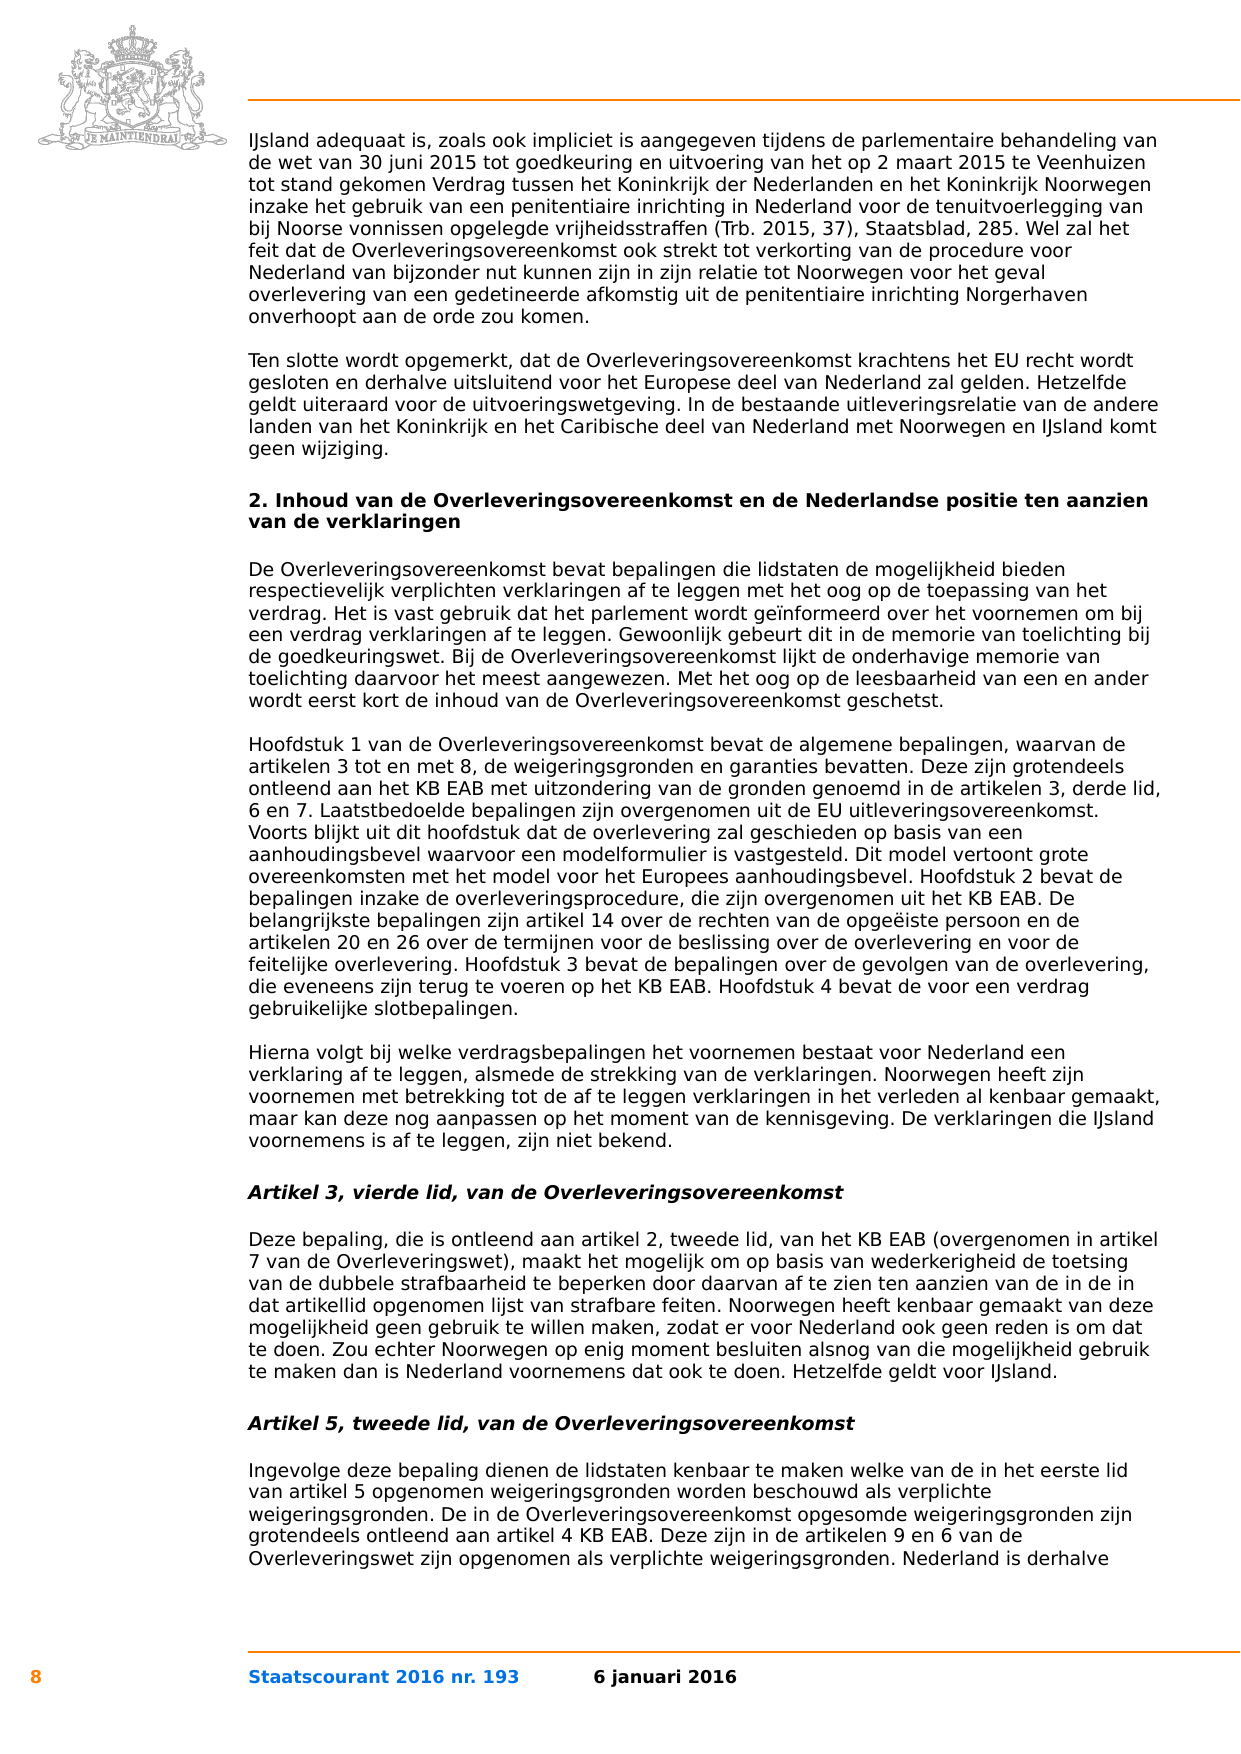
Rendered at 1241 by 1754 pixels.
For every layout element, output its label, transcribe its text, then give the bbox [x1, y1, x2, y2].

subtitle 2. Inhoud van de Overleveringsovereenkomst en de Nederlandse positie ten aanzien van de verklaringen [248, 489, 1163, 533]
text Ingevolge deze bepaling dienen de lidstaten kenbaar te maken welke van de in het eerste lid van artikel 5 opgenomen weigeringsgronden worden beschouwd als verplichte weigeringsgronden. De in de Overleveringsovereenkomst opgesomde weigeringsgronden zijn grotendeels ontleend aan artikel 4 KB EAB. Deze zijn in de artikelen 9 en 6 van de Overleveringswet zijn opgenomen als verplichte weigeringsgronden. Nederland is derhalve [248, 1459, 1163, 1569]
picture [38, 25, 227, 150]
text Deze bepaling, die is ontleend aan artikel 2, tweede lid, van het KB EAB (overgenomen in artikel 7 van de Overleveringswet), maakt het mogelijk om op basis van wederkerigheid de toetsing van de dubbele strafbaarheid te beperken door daarvan af te zien ten aanzien van de in de in dat artikellid opgenomen lijst van strafbare feiten. Noorwegen heeft kenbaar gemaakt van deze mogelijkheid geen gebruik te willen maken, zodat er voor Nederland ook geen reden is om dat te doen. Zou echter Noorwegen op enig moment besluiten alsnog van die mogelijkheid gebruik te maken dan is Nederland voornemens dat ook te doen. Hetzelfde geldt voor IJsland. [248, 1229, 1163, 1382]
subtitle Artikel 3, vierde lid, van de Overleveringsovereenkomst [248, 1182, 1163, 1204]
text Ten slotte wordt opgemerkt, dat de Overleveringsovereenkomst krachtens het EU recht wordt gesloten en derhalve uitsluitend voor het Europese deel van Nederland zal gelden. Hetzelfde geldt uiteraard voor de uitvoeringswetgeving. In de bestaande uitleveringsrelatie van de andere landen van het Koninkrijk en het Caribische deel van Nederland met Noorwegen en IJsland komt geen wijziging. [248, 349, 1163, 459]
subtitle Artikel 5, tweede lid, van de Overleveringsovereenkomst [248, 1412, 1163, 1434]
text Hoofdstuk 1 van de Overleveringsovereenkomst bevat de algemene bepalingen, waarvan de artikelen 3 tot en met 8, de weigeringsgronden en garanties bevatten. Deze zijn grotendeels ontleend aan het KB EAB met uitzondering van de gronden genoemd in de artikelen 3, derde lid, 6 en 7. Laatstbedoelde bepalingen zijn overgenomen uit de EU uitleveringsovereenkomst. Voorts blijkt uit dit hoofdstuk dat de overlevering zal geschieden op basis van een aanhoudingsbevel waarvoor een modelformulier is vastgesteld. Dit model vertoont grote overeenkomsten met het model voor het Europees aanhoudingsbevel. Hoofdstuk 2 bevat de bepalingen inzake de overleveringsprocedure, die zijn overgenomen uit het KB EAB. De belangrijkste bepalingen zijn artikel 14 over de rechten van de opgeëiste persoon en de artikelen 20 en 26 over de termijnen voor de beslissing over de overlevering en voor de feitelijke overlevering. Hoofdstuk 3 bevat de bepalingen over de gevolgen van de overlevering, die eveneens zijn terug te voeren op het KB EAB. Hoofdstuk 4 bevat de voor een verdrag gebruikelijke slotbepalingen. [248, 734, 1163, 1020]
text IJsland adequaat is, zoals ook impliciet is aangegeven tijdens de parlementaire behandeling van de wet van 30 juni 2015 tot goedkeuring en uitvoering van het op 2 maart 2015 te Veenhuizen tot stand gekomen Verdrag tussen het Koninkrijk der Nederlanden en het Koninkrijk Noorwegen inzake het gebruik van een penitentiaire inrichting in Nederland voor de tenuitvoerlegging van bij Noorse vonnissen opgelegde vrijheidsstraffen (Trb. 2015, 37), Staatsblad, 285. Wel zal het feit dat de Overleveringsovereenkomst ook strekt tot verkorting van de procedure voor Nederland van bijzonder nut kunnen zijn in zijn relatie tot Noorwegen voor het geval overlevering van een gedetineerde afkomstig uit de penitentiaire inrichting Norgerhaven onverhoopt aan de orde zou komen. [248, 130, 1163, 328]
text De Overleveringsovereenkomst bevat bepalingen die lidstaten de mogelijkheid bieden respectievelijk verplichten verklaringen af te leggen met het oog op de toepassing van het verdrag. Het is vast gebruik dat het parlement wordt geïnformeerd over het voornemen om bij een verdrag verklaringen af te leggen. Gewoonlijk gebeurt dit in de memorie van toelichting bij de goedkeuringswet. Bij de Overleveringsovereenkomst lijkt de onderhavige memorie van toelichting daarvoor het meest aangewezen. Met het oog op de leesbaarheid van een en ander wordt eerst kort de inhoud van de Overleveringsovereenkomst geschetst. [248, 558, 1163, 712]
text Hierna volgt bij welke verdragsbepalingen het voornemen bestaat voor Nederland een verklaring af te leggen, alsmede de strekking van de verklaringen. Noorwegen heeft zijn voornemen met betrekking tot de af te leggen verklaringen in het verleden al kenbaar gemaakt, maar kan deze nog aanpassen op het moment van de kennisgeving. De verklaringen die IJsland voornemens is af te leggen, zijn niet bekend. [248, 1042, 1163, 1152]
